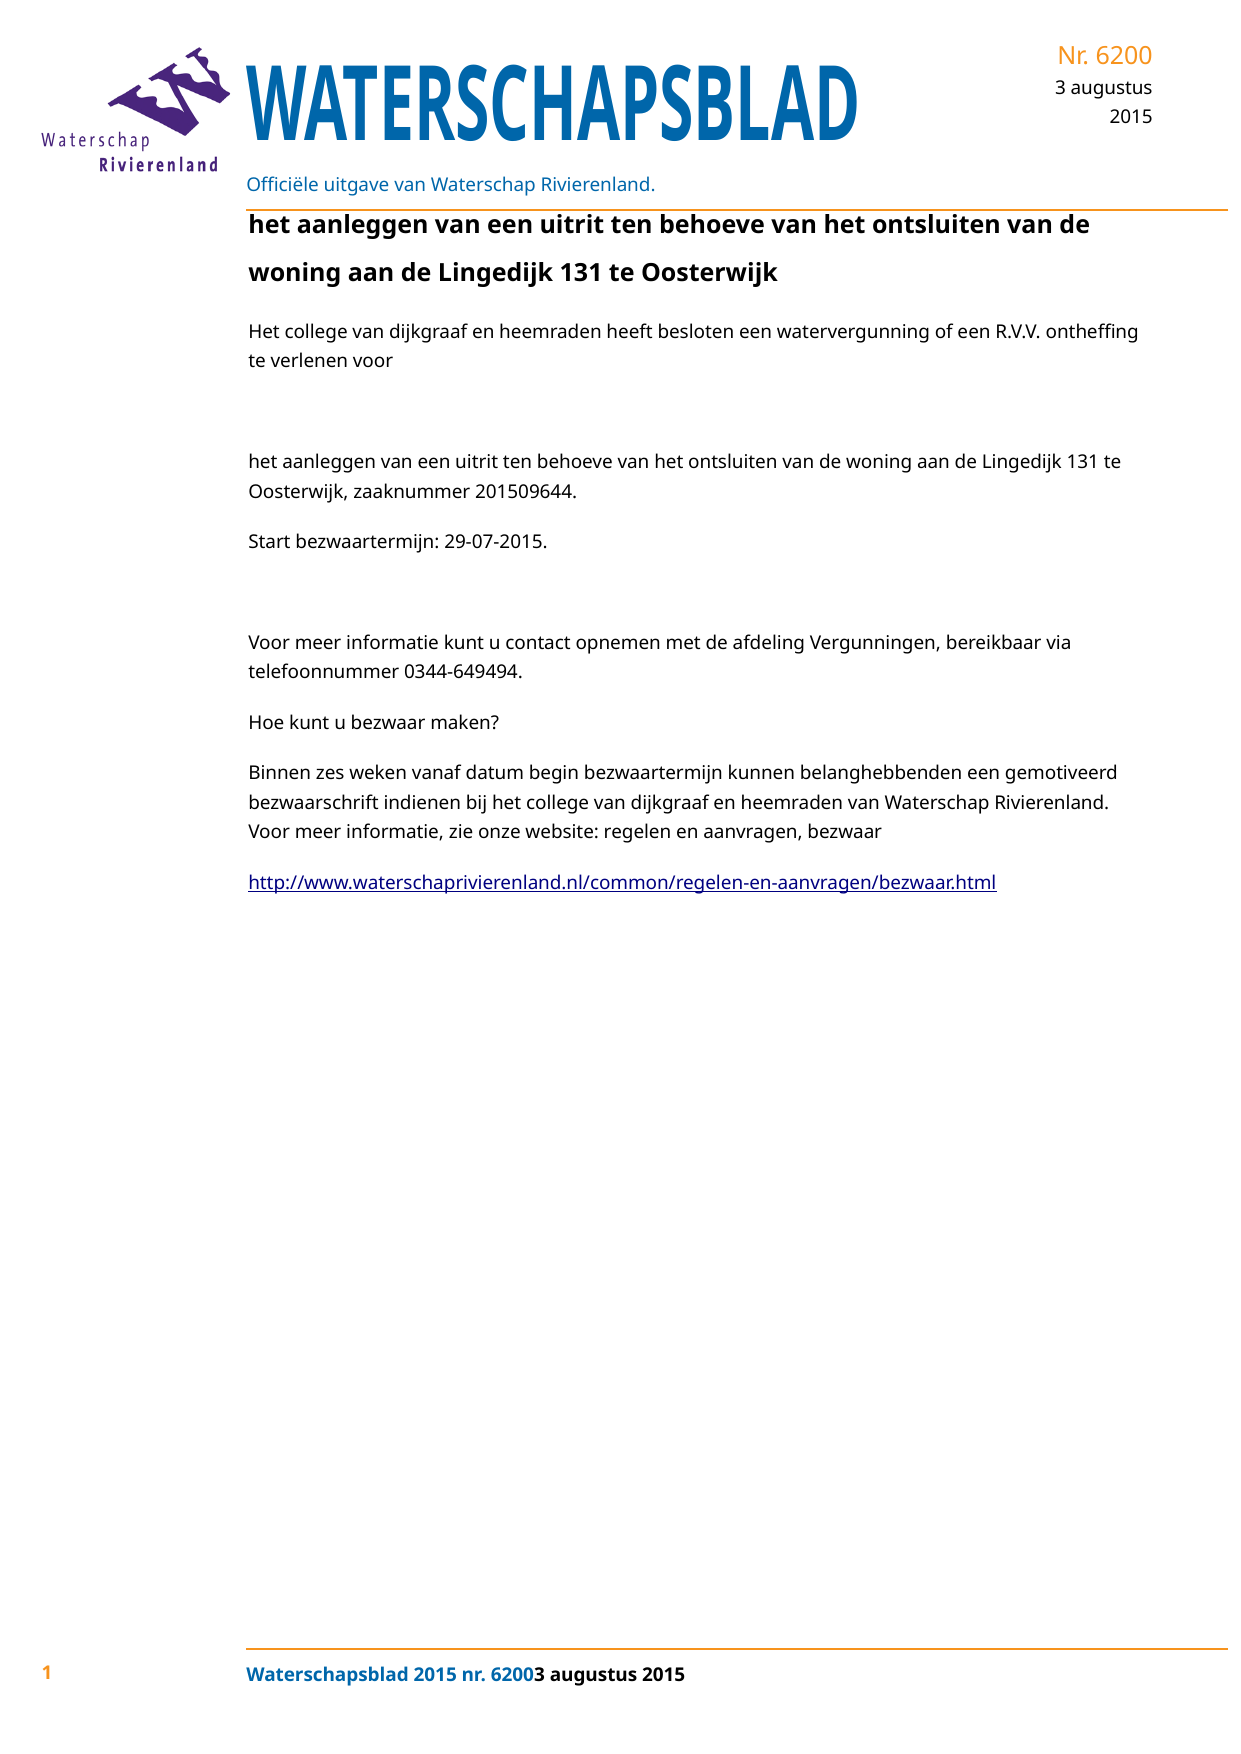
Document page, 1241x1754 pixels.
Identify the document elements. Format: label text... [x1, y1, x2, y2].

text Het college van dijkgraaf en heemraden heeft besloten een watervergunning of een R.V.V. ontheffing te verlenen voor [248, 318, 1152, 373]
text het aanleggen van een uitrit ten behoeve van het ontsluiten van de woning aan de Lingedijk 131 te Oosterwijk [248, 211, 1152, 288]
text Binnen zes weken vanaf datum begin bezwaartermijn kunnen belanghebbenden een gemotiveerd bezwaarschrift indienen bij het college van dijkgraaf en heemraden van Waterschap Rivierenland. Voor meer informatie, zie onze website: regelen en aanvragen, bezwaar [248, 759, 1152, 844]
text http://www.waterschaprivierenland.nl/common/regelen-en-aanvragen/bezwaar.html [248, 869, 1152, 895]
text Start bezwaartermijn: 29-07-2015. [248, 528, 1152, 554]
picture [41, 47, 231, 172]
text Hoe kunt u bezwaar maken? [248, 709, 1152, 735]
text Voor meer informatie kunt u contact opnemen met de afdeling Vergunningen, bereikbaar via telefoonnummer 0344-649494. [248, 629, 1152, 684]
text het aanleggen van een uitrit ten behoeve van het ontsluiten van de woning aan de Lingedijk 131 te Oosterwijk, zaaknummer 201509644. [248, 448, 1152, 504]
